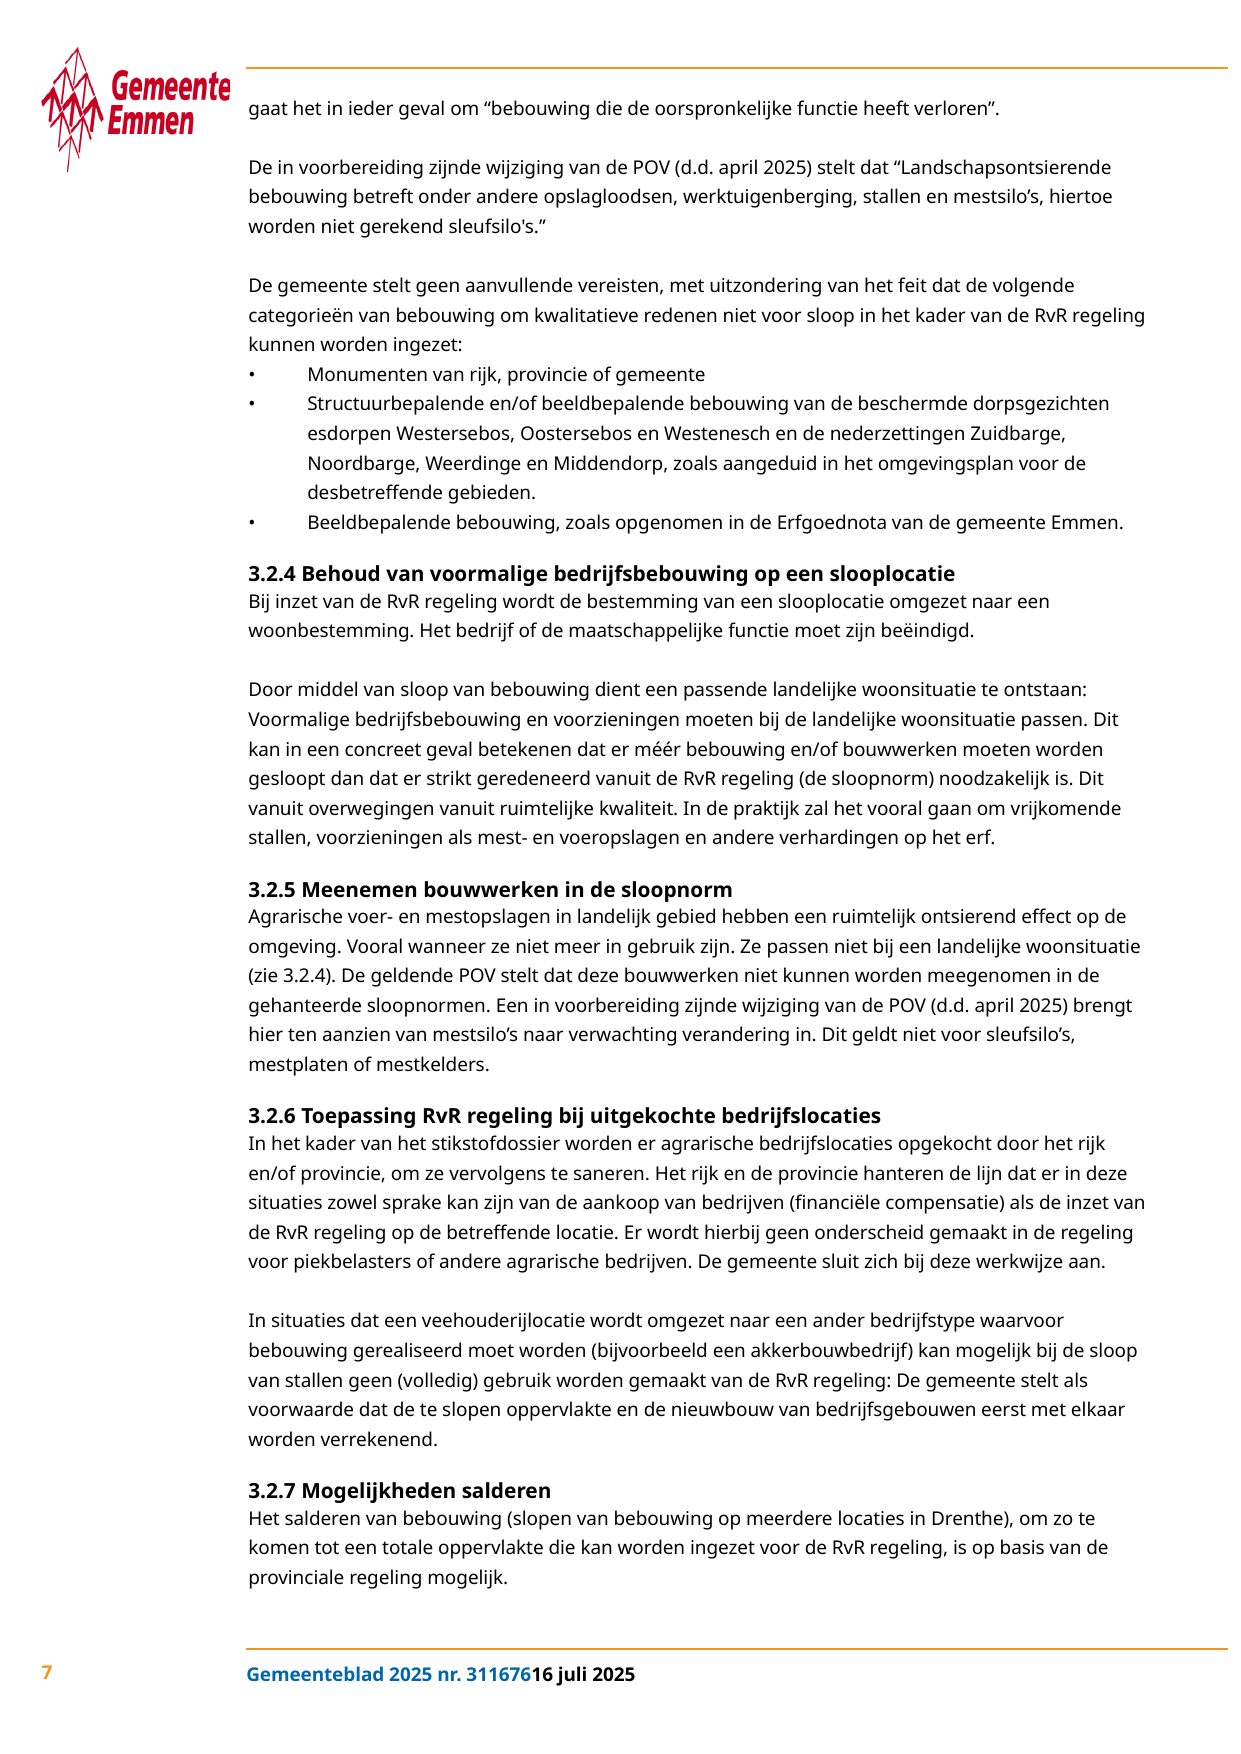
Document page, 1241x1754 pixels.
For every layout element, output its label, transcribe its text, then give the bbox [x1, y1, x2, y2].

text De in voorbereiding zijnde wijziging van de POV (d.d. april 2025) stelt dat “Landschapsontsierende bebouwing betreft onder andere opslagloodsen, werktuigenberging, stallen en mestsilo’s, hiertoe worden niet gerekend sleufsilo's.” [248, 154, 1152, 239]
text Door middel van sloop van bebouwing dient een passende landelijke woonsituatie te ontstaan: Voormalige bedrijfsbebouwing en voorzieningen moeten bij de landelijke woonsituatie passen. Dit kan in een concreet geval betekenen dat er méér bebouwing en/of bouwwerken moeten worden gesloopt dan dat er strikt geredeneerd vanuit de RvR regeling (de sloopnorm) noodzakelijk is. Dit vanuit overwegingen vanuit ruimtelijke kwaliteit. In de praktijk zal het vooral gaan om vrijkomende stallen, voorzieningen als mest- en voeropslagen en andere verhardingen op het erf. [248, 677, 1152, 850]
text In het kader van het stikstofdossier worden er agrarische bedrijfslocaties opgekocht door het rijk en/of provincie, om ze vervolgens te saneren. Het rijk en de provincie hanteren de lijn dat er in deze situaties zowel sprake kan zijn van de aankoop van bedrijven (financiële compensatie) als de inzet van de RvR regeling op de betreffende locatie. Er wordt hierbij geen onderscheid gemaakt in de regeling voor piekbelasters of andere agrarische bedrijven. De gemeente sluit zich bij deze werkwijze aan. [248, 1130, 1152, 1274]
picture [41, 47, 231, 172]
text 3.2.4 Behoud van voormalige bedrijfsbebouwing op een slooplocatie [248, 559, 1152, 588]
list Beeldbepalende bebouwing, zoals opgenomen in de Erfgoednota van de gemeente Emmen. [248, 509, 1152, 535]
text Agrarische voer- en mestopslagen in landelijk gebied hebben een ruimtelijk ontsierend effect op de omgeving. Vooral wanneer ze niet meer in gebruik zijn. Ze passen niet bij een landelijke woonsituatie (zie 3.2.4). De geldende POV stelt dat deze bouwwerken niet kunnen worden meegenomen in de gehanteerde sloopnormen. Een in voorbereiding zijnde wijziging van de POV (d.d. april 2025) brengt hier ten aanzien van mestsilo’s naar verwachting verandering in. Dit geldt niet voor sleufsilo’s, mestplaten of mestkelders. [248, 903, 1152, 1077]
text Bij inzet van de RvR regeling wordt de bestemming van een slooplocatie omgezet naar een woonbestemming. Het bedrijf of de maatschappelijke functie moet zijn beëindigd. [248, 588, 1152, 643]
text De gemeente stelt geen aanvullende vereisten, met uitzondering van het feit dat de volgende categorieën van bebouwing om kwalitatieve redenen niet voor sloop in het kader van de RvR regeling kunnen worden ingezet: [248, 272, 1152, 357]
list Monumenten van rijk, provincie of gemeente [248, 361, 1152, 387]
text Het salderen van bebouwing (slopen van bebouwing op meerdere locaties in Drenthe), om zo te komen tot een totale oppervlakte die kan worden ingezet voor de RvR regeling, is op basis van de provinciale regeling mogelijk. [248, 1505, 1152, 1590]
text In situaties dat een veehouderijlocatie wordt omgezet naar een ander bedrijfstype waarvoor bebouwing gerealiseerd moet worden (bijvoorbeeld een akkerbouwbedrijf) kan mogelijk bij de sloop van stallen geen (volledig) gebruik worden gemaakt van de RvR regeling: De gemeente stelt als voorwaarde dat de te slopen oppervlakte en de nieuwbouw van bedrijfsgebouwen eerst met elkaar worden verrekenend. [248, 1308, 1152, 1452]
text gaat het in ieder geval om “bebouwing die de oorspronkelijke functie heeft verloren”. [248, 95, 1152, 121]
text 3.2.7 Mogelijkheden salderen [248, 1476, 1152, 1505]
text 3.2.6 Toepassing RvR regeling bij uitgekochte bedrijfslocaties [248, 1102, 1152, 1130]
text 3.2.5 Meenemen bouwwerken in de sloopnorm [248, 875, 1152, 903]
list Structuurbepalende en/of beeldbepalende bebouwing van de beschermde dorpsgezichten esdorpen Westersebos, Oostersebos en Westenesch en de nederzettingen Zuidbarge, Noordbarge, Weerdinge en Middendorp, zoals aangeduid in het omgevingsplan voor de desbetreffende gebieden. [248, 391, 1152, 505]
